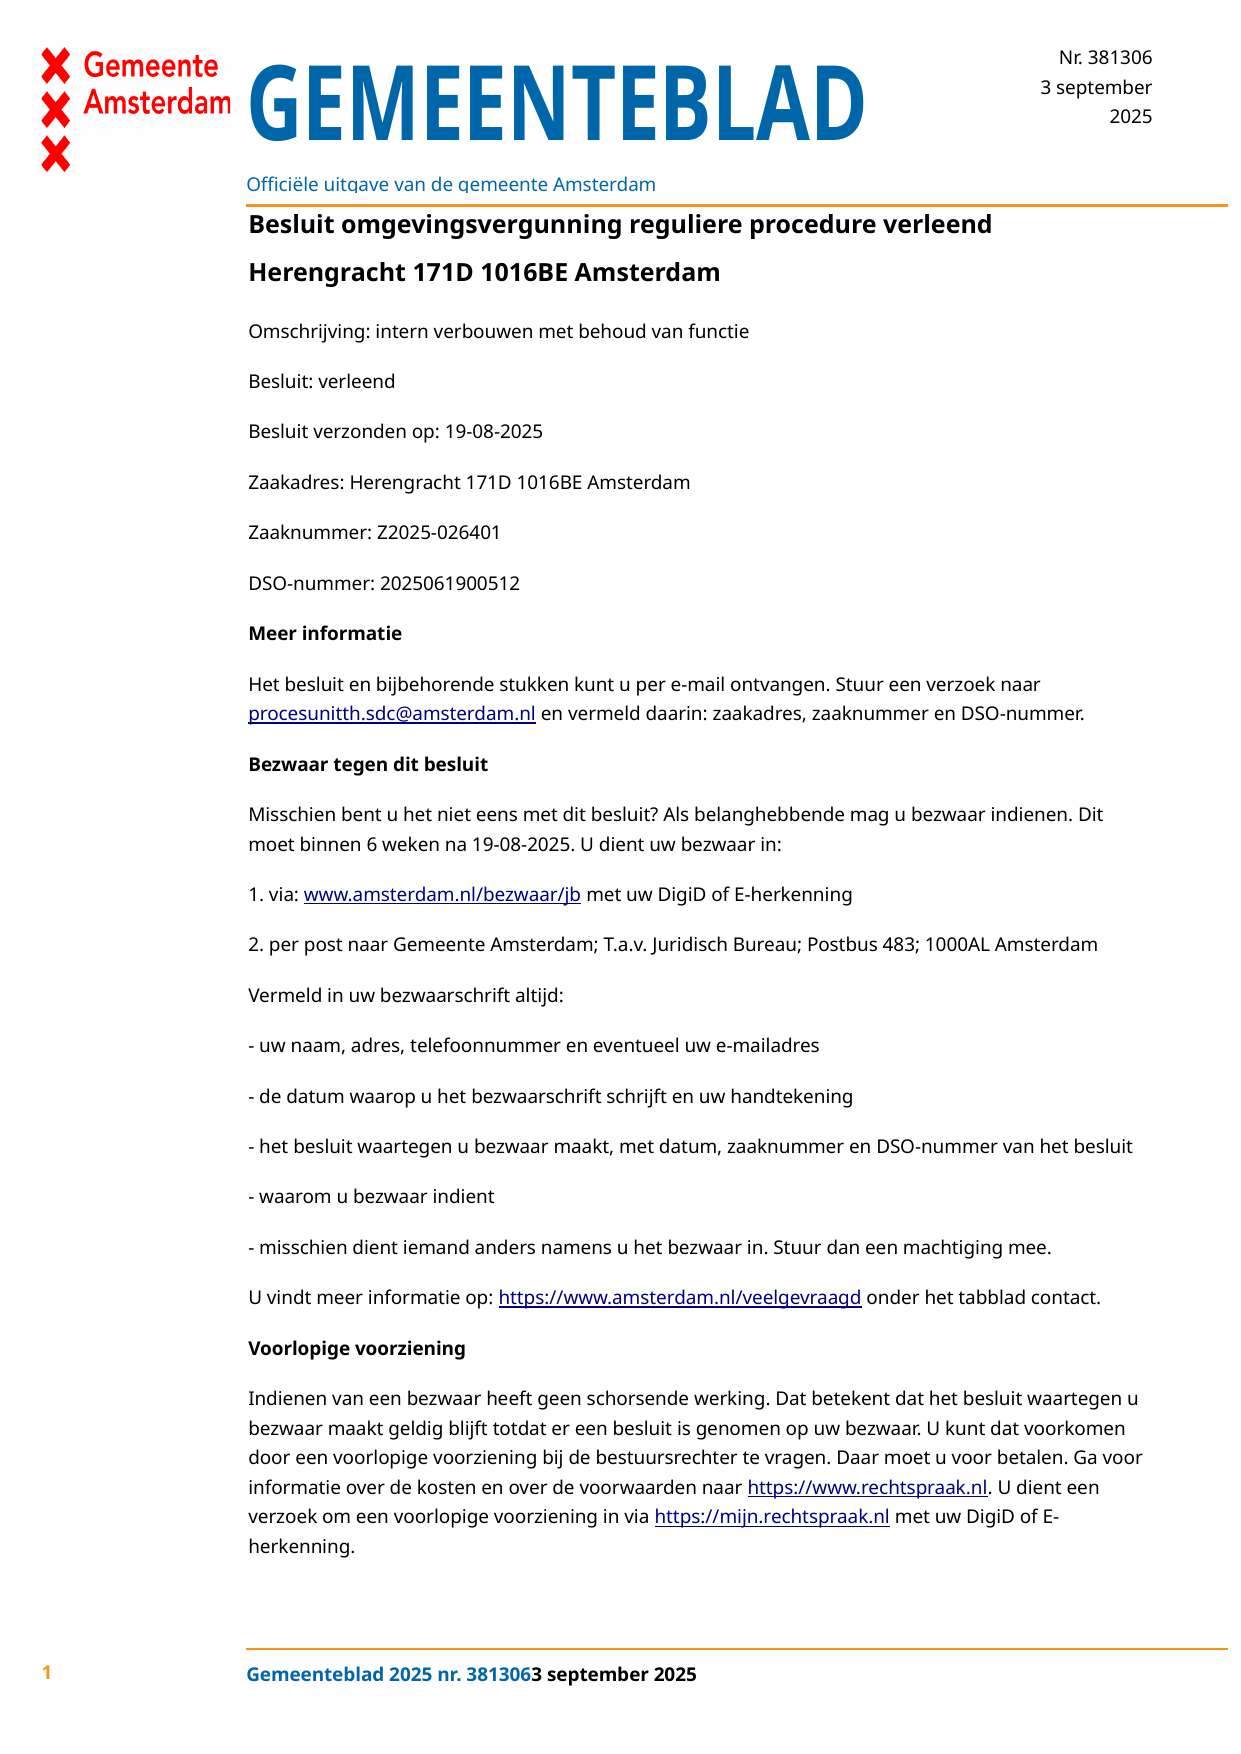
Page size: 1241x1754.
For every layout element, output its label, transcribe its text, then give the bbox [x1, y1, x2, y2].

text Besluit verzonden op: 19-08-2025 [248, 419, 1152, 444]
text U vindt meer informatie op: https://www.amsterdam.nl/veelgevraagd onder het tabblad contact. [248, 1284, 1152, 1310]
text - de datum waarop u het bezwaarschrift schrijft en uw handtekening [248, 1083, 1152, 1109]
text Voorlopige voorziening [248, 1335, 1152, 1361]
text Meer informatie [248, 620, 1152, 646]
text Het besluit en bijbehorende stukken kunt u per e-mail ontvangen. Stuur een verzoek naar procesunitth.sdc@amsterdam.nl en vermeld daarin: zaakadres, zaaknummer en DSO-nummer. [248, 671, 1152, 726]
text - uw naam, adres, telefoonnummer en eventueel uw e-mailadres [248, 1032, 1152, 1058]
text Besluit omgevingsvergunning reguliere procedure verleend Herengracht 171D 1016BE Amsterdam [248, 207, 1152, 288]
text Zaakadres: Herengracht 171D 1016BE Amsterdam [248, 469, 1152, 495]
text 1. via: www.amsterdam.nl/bezwaar/jb met uw DigiD of E-herkenning [248, 881, 1152, 907]
text Zaaknummer: Z2025-026401 [248, 519, 1152, 545]
text - misschien dient iemand anders namens u het bezwaar in. Stuur dan een machtiging mee. [248, 1234, 1152, 1260]
text - waarom u bezwaar indient [248, 1184, 1152, 1209]
text DSO-nummer: 2025061900512 [248, 570, 1152, 596]
text - het besluit waartegen u bezwaar maakt, met datum, zaaknummer en DSO-nummer van het besluit [248, 1133, 1152, 1159]
picture [41, 47, 231, 172]
text Besluit: verleend [248, 368, 1152, 394]
text Omschrijving: intern verbouwen met behoud van functie [248, 318, 1152, 344]
text Misschien bent u het niet eens met dit besluit? Als belanghebbende mag u bezwaar indienen. Dit moet binnen 6 weken na 19-08-2025. U dient uw bezwaar in: [248, 801, 1152, 857]
text Vermeld in uw bezwaarschrift altijd: [248, 982, 1152, 1008]
text Bezwaar tegen dit besluit [248, 751, 1152, 777]
text 2. per post naar Gemeente Amsterdam; T.a.v. Juridisch Bureau; Postbus 483; 1000AL Amsterdam [248, 932, 1152, 957]
text Indienen van een bezwaar heeft geen schorsende werking. Dat betekent dat het besluit waartegen u bezwaar maakt geldig blijft totdat er een besluit is genomen op uw bezwaar. U kunt dat voorkomen door een voorlopige voorziening bij de bestuursrechter te vragen. Daar moet u voor betalen. Ga voor informatie over de kosten en over de voorwaarden naar https://www.rechtspraak.nl. U dient een verzoek om een voorlopige voorziening in via https://mijn.rechtspraak.nl met uw DigiD of E-herkenning. [248, 1385, 1152, 1559]
